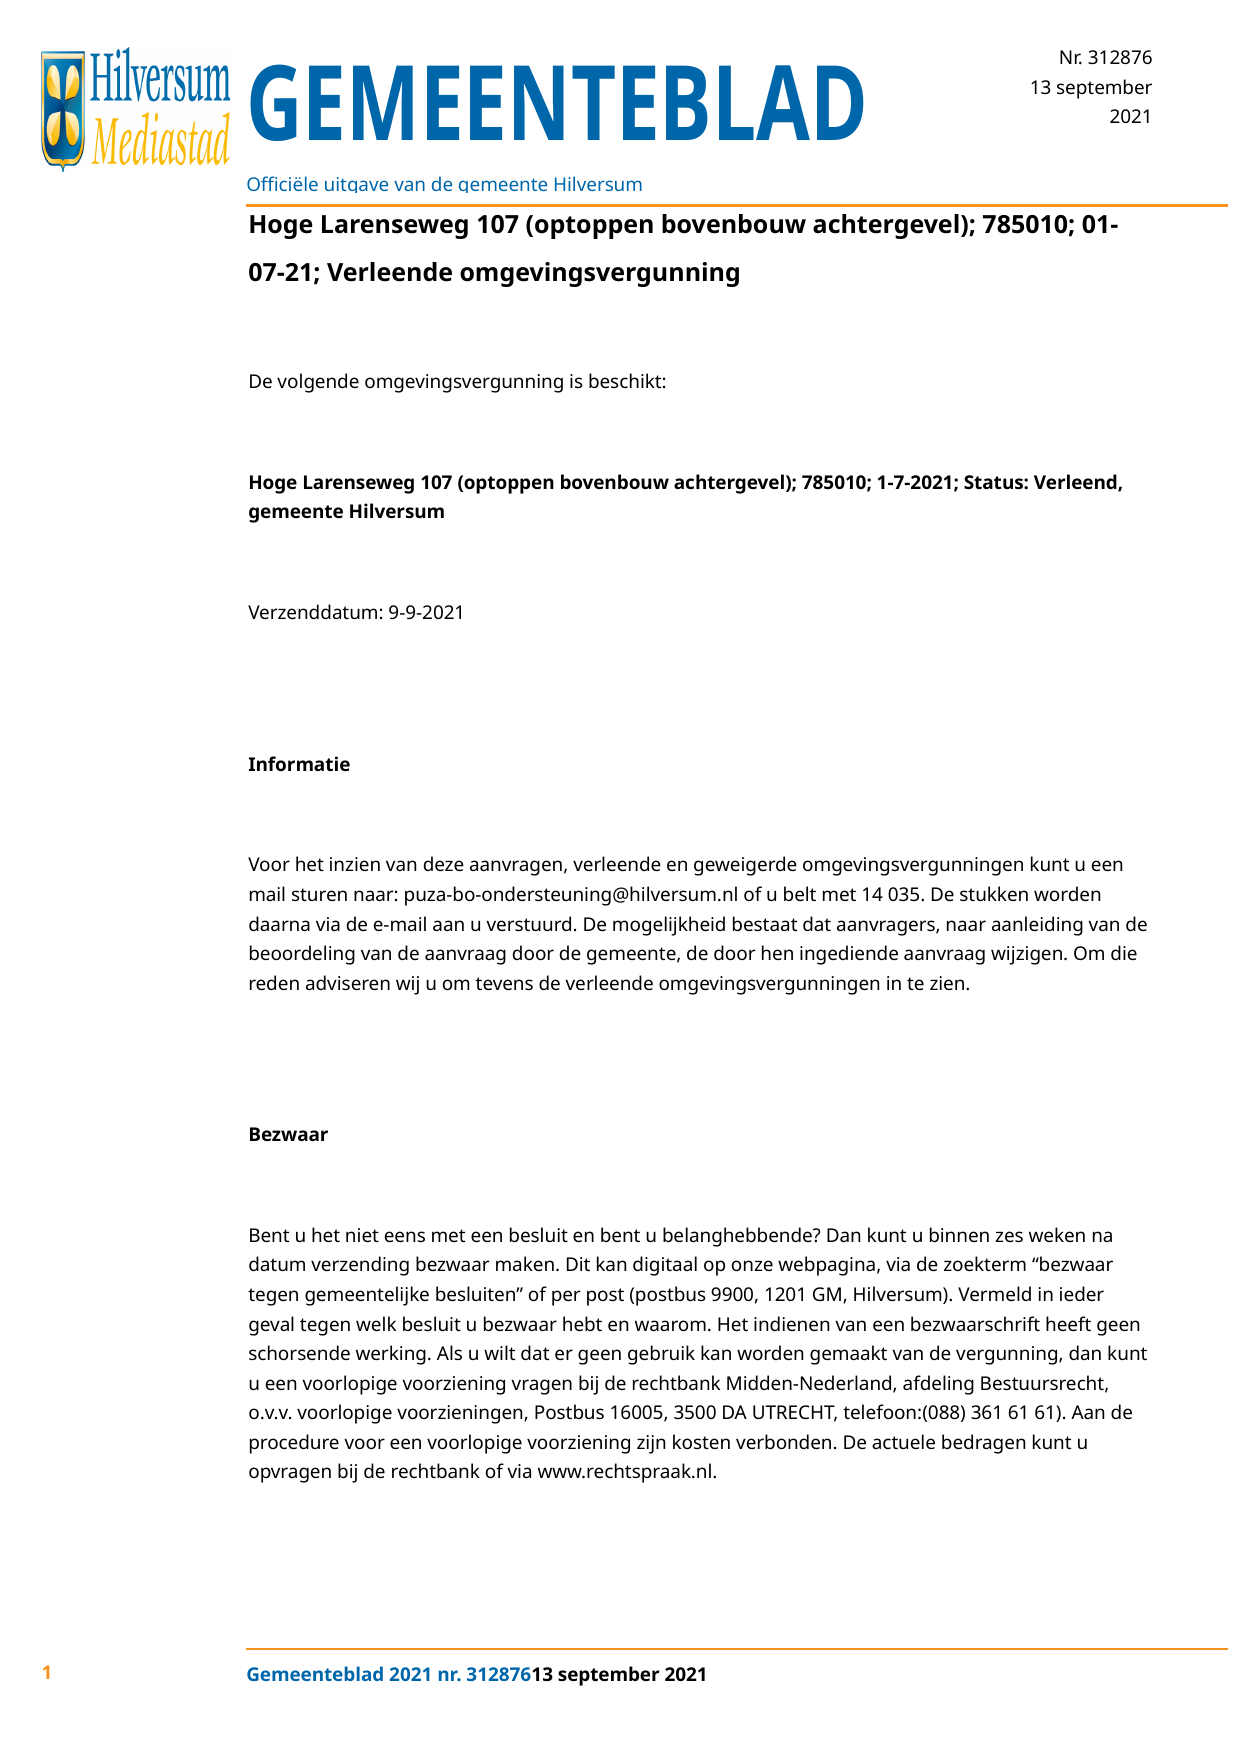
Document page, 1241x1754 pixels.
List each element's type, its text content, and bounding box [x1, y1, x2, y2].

text Hoge Larenseweg 107 (optoppen bovenbouw achtergevel); 785010; 01-07-21; Verleende omgevingsvergunning [248, 207, 1152, 288]
picture [41, 47, 231, 172]
text Bent u het niet eens met een besluit en bent u belanghebbende? Dan kunt u binnen zes weken na datum verzending bezwaar maken. Dit kan digitaal op onze webpagina, via de zoekterm “bezwaar tegen gemeentelijke besluiten” of per post (postbus 9900, 1201 GM, Hilversum). Vermeld in ieder geval tegen welk besluit u bezwaar hebt en waarom. Het indienen van een bezwaarschrift heeft geen schorsende werking. Als u wilt dat er geen gebruik kan worden gemaakt van de vergunning, dan kunt u een voorlopige voorziening vragen bij de rechtbank Midden-Nederland, afdeling Bestuursrecht, o.v.v. voorlopige voorzieningen, Postbus 16005, 3500 DA UTRECHT, telefoon:(088) 361 61 61). Aan de procedure voor een voorlopige voorziening zijn kosten verbonden. De actuele bedragen kunt u opvragen bij de rechtbank of via www.rechtspraak.nl. [248, 1222, 1152, 1484]
text Voor het inzien van deze aanvragen, verleende en geweigerde omgevingsvergunningen kunt u een mail sturen naar: puza-bo-ondersteuning@hilversum.nl of u belt met 14 035. De stukken worden daarna via de e-mail aan u verstuurd. De mogelijkheid bestaat dat aanvragers, naar aanleiding van de beoordeling van de aanvraag door de gemeente, de door hen ingediende aanvraag wijzigen. Om die reden adviseren wij u om tevens de verleende omgevingsvergunningen in te zien. [248, 852, 1152, 996]
text Verzenddatum: 9-9-2021 [248, 599, 1152, 625]
text Hoge Larenseweg 107 (optoppen bovenbouw achtergevel); 785010; 1-7-2021; Status: Verleend, gemeente Hilversum [248, 469, 1152, 524]
text De volgende omgevingsvergunning is beschikt: [248, 368, 1152, 394]
text Informatie [248, 751, 1152, 777]
text Bezwaar [248, 1121, 1152, 1147]
